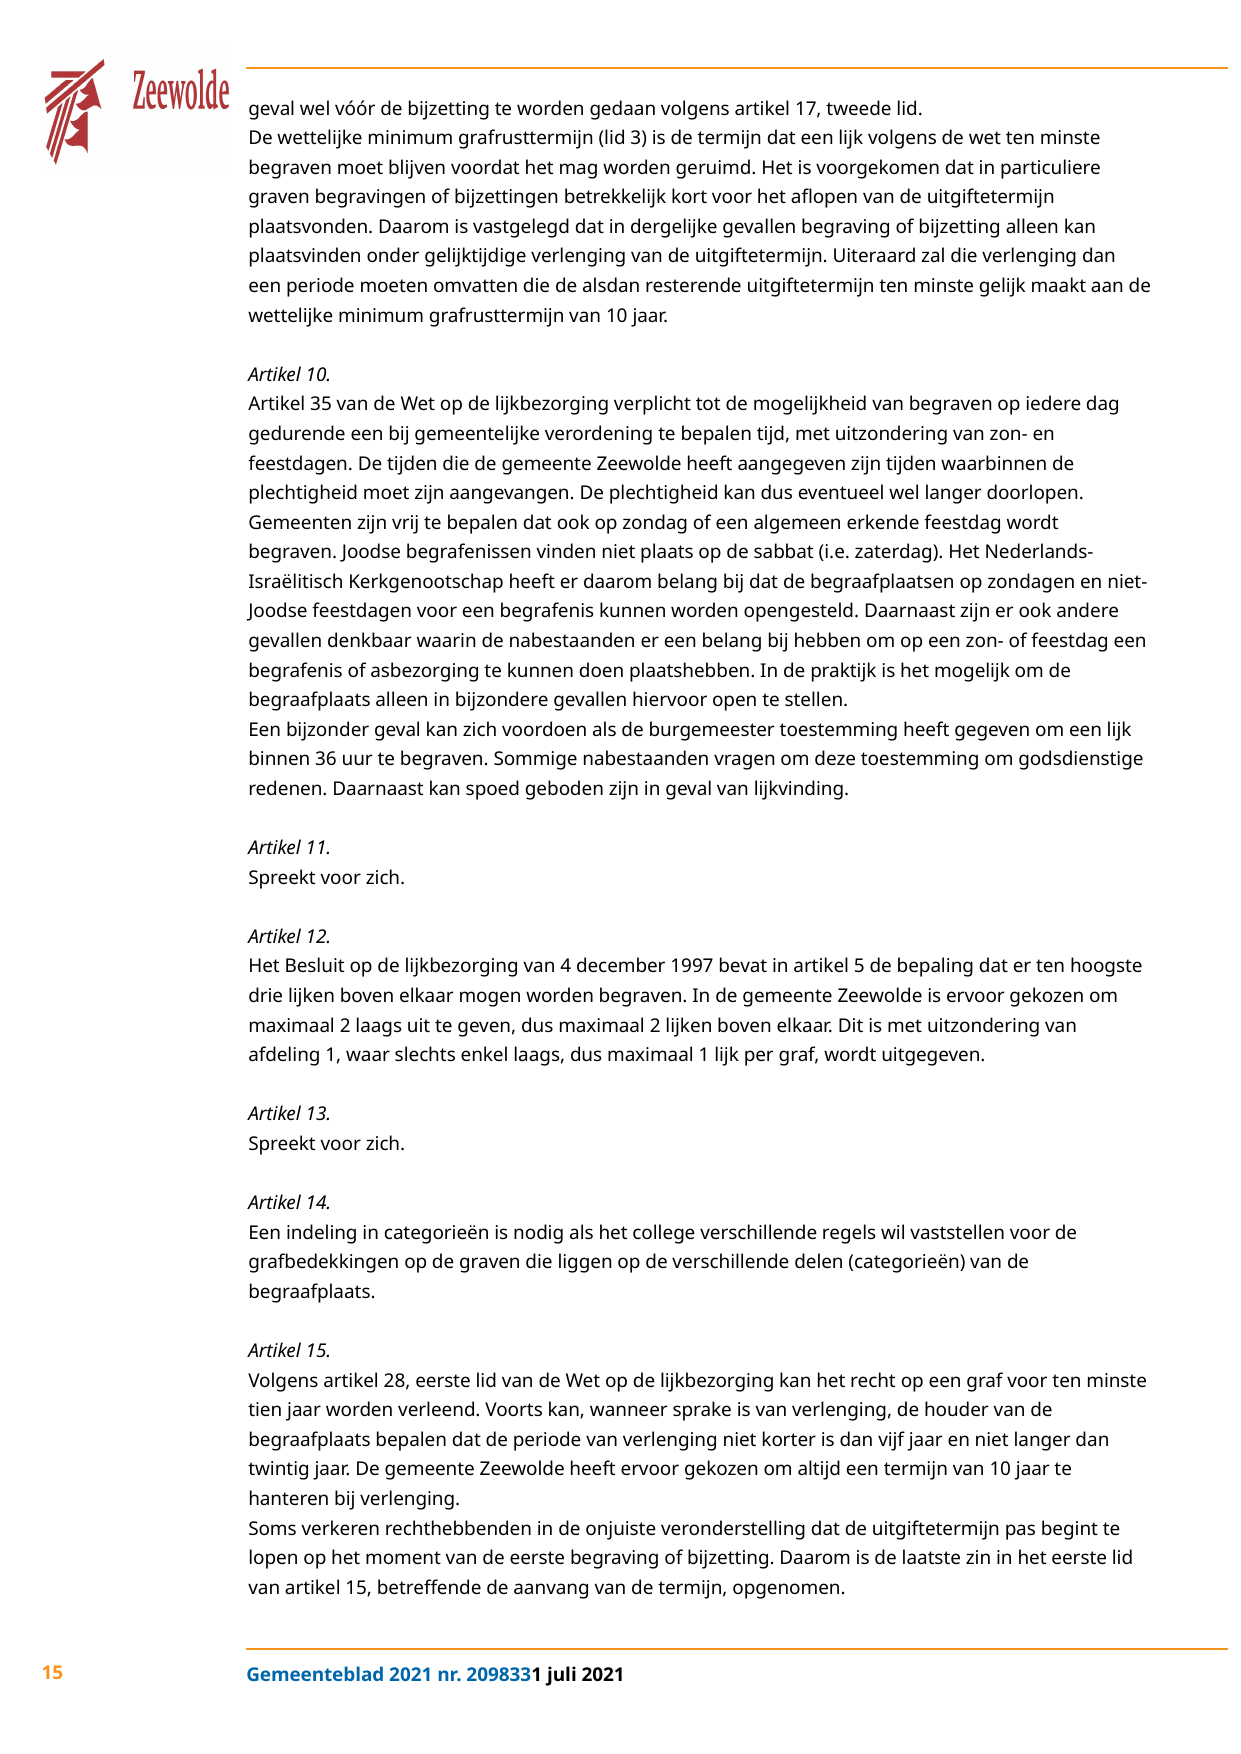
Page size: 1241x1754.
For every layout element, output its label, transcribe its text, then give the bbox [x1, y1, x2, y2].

text Artikel 12. [248, 923, 1152, 949]
text Volgens artikel 28, eerste lid van de Wet op de lijkbezorging kan het recht op een graf voor ten minste tien jaar worden verleend. Voorts kan, wanneer sprake is van verlenging, de houder van de begraafplaats bepalen dat de periode van verlenging niet korter is dan vijf jaar en niet langer dan twintig jaar. De gemeente Zeewolde heeft ervoor gekozen om altijd een termijn van 10 jaar te hanteren bij verlenging. [248, 1367, 1152, 1511]
text geval wel vóór de bijzetting te worden gedaan volgens artikel 17, tweede lid. [248, 95, 1152, 121]
text Soms verkeren rechthebbenden in de onjuiste veronderstelling dat de uitgiftetermijn pas begint te lopen op het moment van de eerste begraving of bijzetting. Daarom is de laatste zin in het eerste lid van artikel 15, betreffende de aanvang van de termijn, opgenomen. [248, 1515, 1152, 1600]
text Een bijzonder geval kan zich voordoen als de burgemeester toestemming heeft gegeven om een lijk binnen 36 uur te begraven. Sommige nabestaanden vragen om deze toestemming om godsdienstige redenen. Daarnaast kan spoed geboden zijn in geval van lijkvinding. [248, 716, 1152, 801]
text Het Besluit op de lijkbezorging van 4 december 1997 bevat in artikel 5 de bepaling dat er ten hoogste drie lijken boven elkaar mogen worden begraven. In de gemeente Zeewolde is ervoor gekozen om maximaal 2 laags uit te geven, dus maximaal 2 lijken boven elkaar. Dit is met uitzondering van afdeling 1, waar slechts enkel laags, dus maximaal 1 lijk per graf, wordt uitgegeven. [248, 953, 1152, 1067]
text Artikel 35 van de Wet op de lijkbezorging verplicht tot de mogelijkheid van begraven op iedere dag gedurende een bij gemeentelijke verordening te bepalen tijd, met uitzondering van zon- en feestdagen. De tijden die de gemeente Zeewolde heeft aangegeven zijn tijden waarbinnen de plechtigheid moet zijn aangevangen. De plechtigheid kan dus eventueel wel langer doorlopen. Gemeenten zijn vrij te bepalen dat ook op zondag of een algemeen erkende feestdag wordt begraven. Joodse begrafenissen vinden niet plaats op de sabbat (i.e. zaterdag). Het Nederlands-Israëlitisch Kerkgenootschap heeft er daarom belang bij dat de begraafplaatsen op zondagen en niet-Joodse feestdagen voor een begrafenis kunnen worden opengesteld. Daarnaast zijn er ook andere gevallen denkbaar waarin de nabestaanden er een belang bij hebben om op een zon- of feestdag een begrafenis of asbezorging te kunnen doen plaatshebben. In de praktijk is het mogelijk om de begraafplaats alleen in bijzondere gevallen hiervoor open te stellen. [248, 391, 1152, 712]
text Een indeling in categorieën is nodig als het college verschillende regels wil vaststellen voor de grafbedekkingen op de graven die liggen op de verschillende delen (categorieën) van de begraafplaats. [248, 1219, 1152, 1304]
text Artikel 11. [248, 834, 1152, 860]
text Spreekt voor zich. [248, 1130, 1152, 1156]
text Artikel 14. [248, 1189, 1152, 1215]
text De wettelijke minimum grafrusttermijn (lid 3) is de termijn dat een lijk volgens de wet ten minste begraven moet blijven voordat het mag worden geruimd. Het is voorgekomen dat in particuliere graven begravingen of bijzettingen betrekkelijk kort voor het aflopen van de uitgiftetermijn plaatsvonden. Daarom is vastgelegd dat in dergelijke gevallen begraving of bijzetting alleen kan plaatsvinden onder gelijktijdige verlenging van de uitgiftetermijn. Uiteraard zal die verlenging dan een periode moeten omvatten die de alsdan resterende uitgiftetermijn ten minste gelijk maakt aan de wettelijke minimum grafrusttermijn van 10 jaar. [248, 124, 1152, 328]
text Artikel 13. [248, 1101, 1152, 1126]
text Artikel 15. [248, 1337, 1152, 1363]
text Artikel 10. [248, 361, 1152, 387]
text Spreekt voor zich. [248, 864, 1152, 890]
picture [41, 47, 231, 172]
